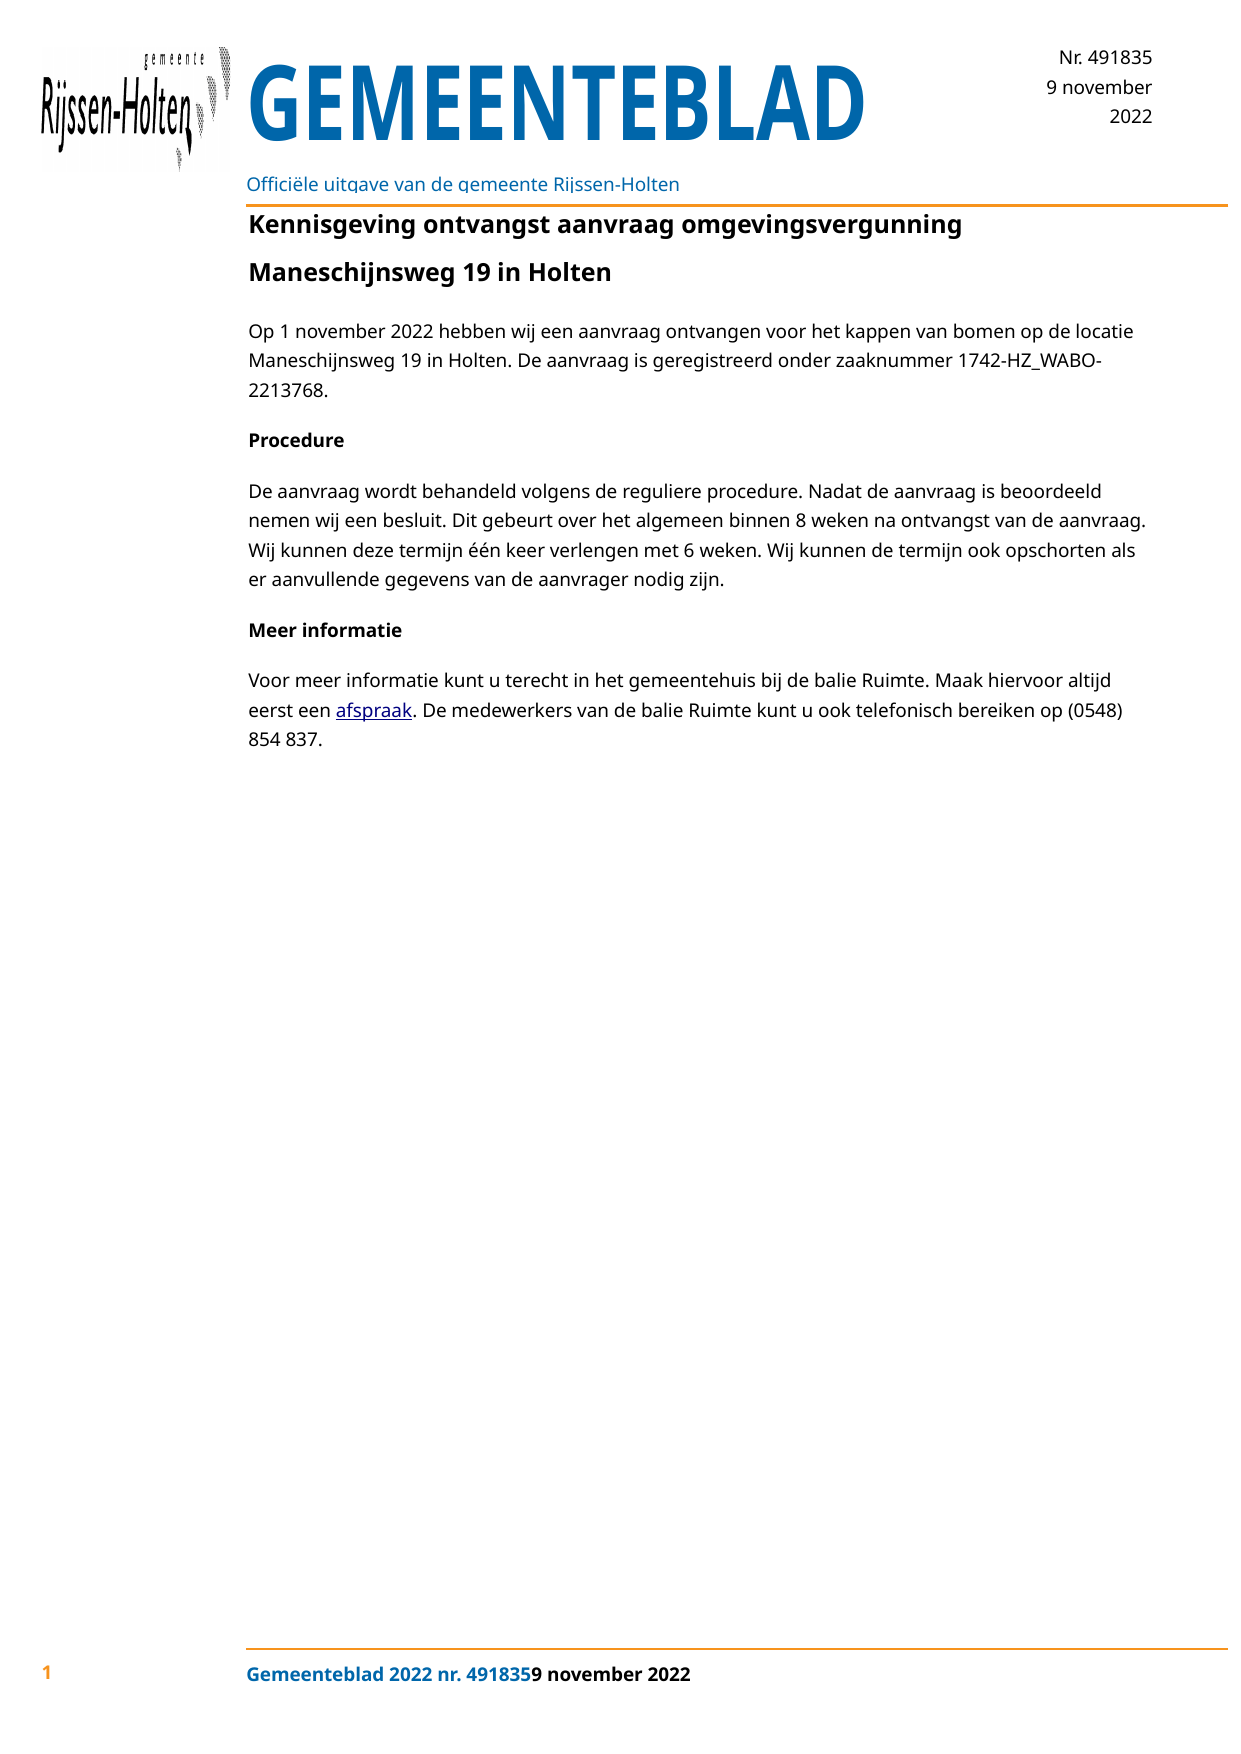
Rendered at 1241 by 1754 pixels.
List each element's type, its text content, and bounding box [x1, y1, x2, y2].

text Op 1 november 2022 hebben wij een aanvraag ontvangen voor het kappen van bomen op de locatie Maneschijnsweg 19 in Holten. De aanvraag is geregistreerd onder zaaknummer 1742-HZ_WABO-2213768. [248, 318, 1152, 403]
text Voor meer informatie kunt u terecht in het gemeentehuis bij de balie Ruimte. Maak hiervoor altijd eerst een afspraak. De medewerkers van de balie Ruimte kunt u ook telefonisch bereiken op (0548) 854 837. [248, 667, 1152, 752]
text Procedure [248, 427, 1152, 453]
picture [41, 47, 231, 172]
text De aanvraag wordt behandeld volgens de reguliere procedure. Nadat de aanvraag is beoordeeld nemen wij een besluit. Dit gebeurt over het algemeen binnen 8 weken na ontvangst van de aanvraag. Wij kunnen deze termijn één keer verlengen met 6 weken. Wij kunnen de termijn ook opschorten als er aanvullende gegevens van de aanvrager nodig zijn. [248, 478, 1152, 592]
text Meer informatie [248, 617, 1152, 643]
text Kennisgeving ontvangst aanvraag omgevingsvergunning Maneschijnsweg 19 in Holten [248, 207, 1152, 288]
